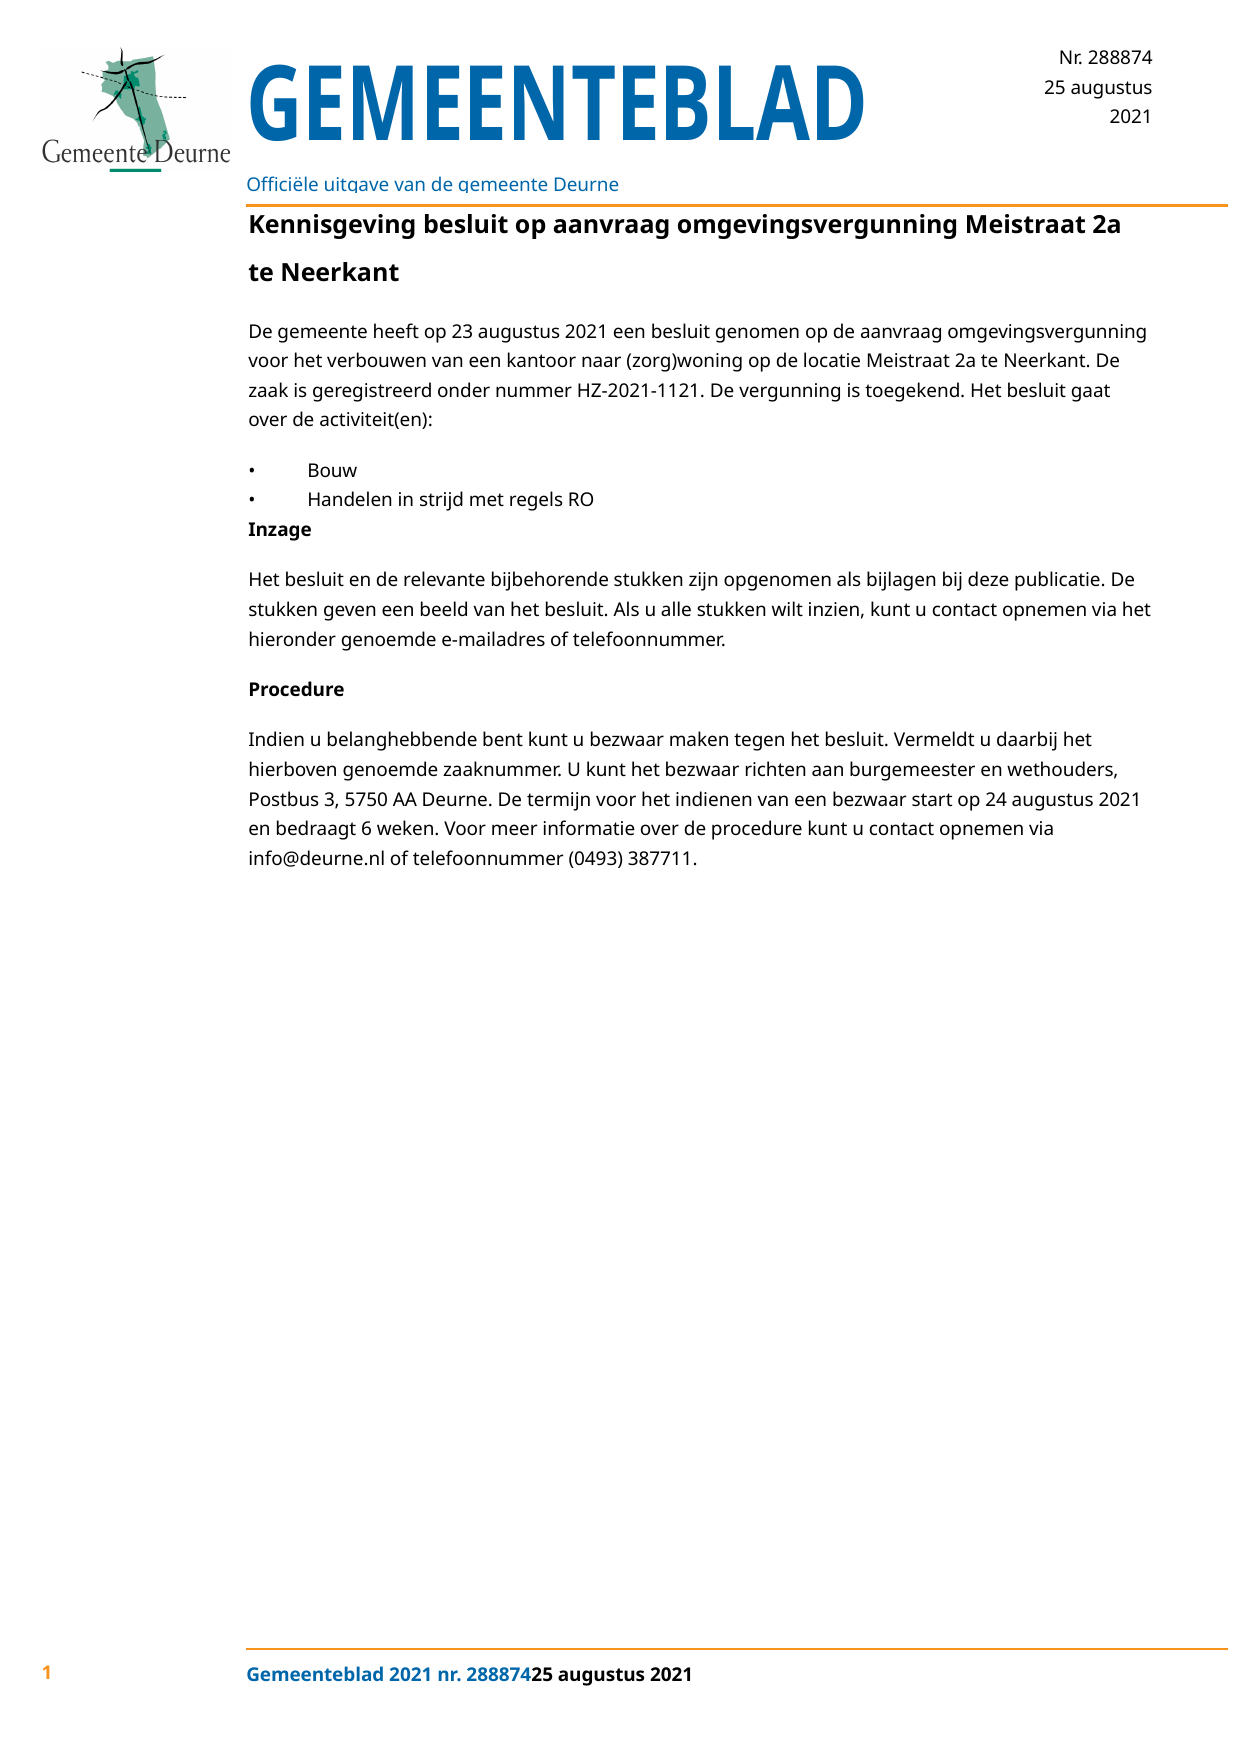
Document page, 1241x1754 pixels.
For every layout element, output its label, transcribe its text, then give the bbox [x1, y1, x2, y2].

text Inzage [248, 516, 1152, 542]
text De gemeente heeft op 23 augustus 2021 een besluit genomen op de aanvraag omgevingsvergunning voor het verbouwen van een kantoor naar (zorg)woning op de locatie Meistraat 2a te Neerkant. De zaak is geregistreerd onder nummer HZ-2021-1121. De vergunning is toegekend. Het besluit gaat over de activiteit(en): [248, 318, 1152, 432]
text Procedure [248, 676, 1152, 702]
picture [41, 47, 231, 172]
list Handelen in strijd met regels RO [248, 487, 1152, 512]
text Het besluit en de relevante bijbehorende stukken zijn opgenomen als bijlagen bij deze publicatie. De stukken geven een beeld van het besluit. Als u alle stukken wilt inzien, kunt u contact opnemen via het hieronder genoemde e-mailadres of telefoonnummer. [248, 567, 1152, 652]
text Indien u belanghebbende bent kunt u bezwaar maken tegen het besluit. Vermeldt u daarbij het hierboven genoemde zaaknummer. U kunt het bezwaar richten aan burgemeester en wethouders, Postbus 3, 5750 AA Deurne. De termijn voor het indienen van een bezwaar start op 24 augustus 2021 en bedraagt 6 weken. Voor meer informatie over de procedure kunt u contact opnemen via info@deurne.nl of telefoonnummer (0493) 387711. [248, 727, 1152, 871]
list Bouw [248, 457, 1152, 483]
text Kennisgeving besluit op aanvraag omgevingsvergunning Meistraat 2a te Neerkant [248, 207, 1152, 288]
